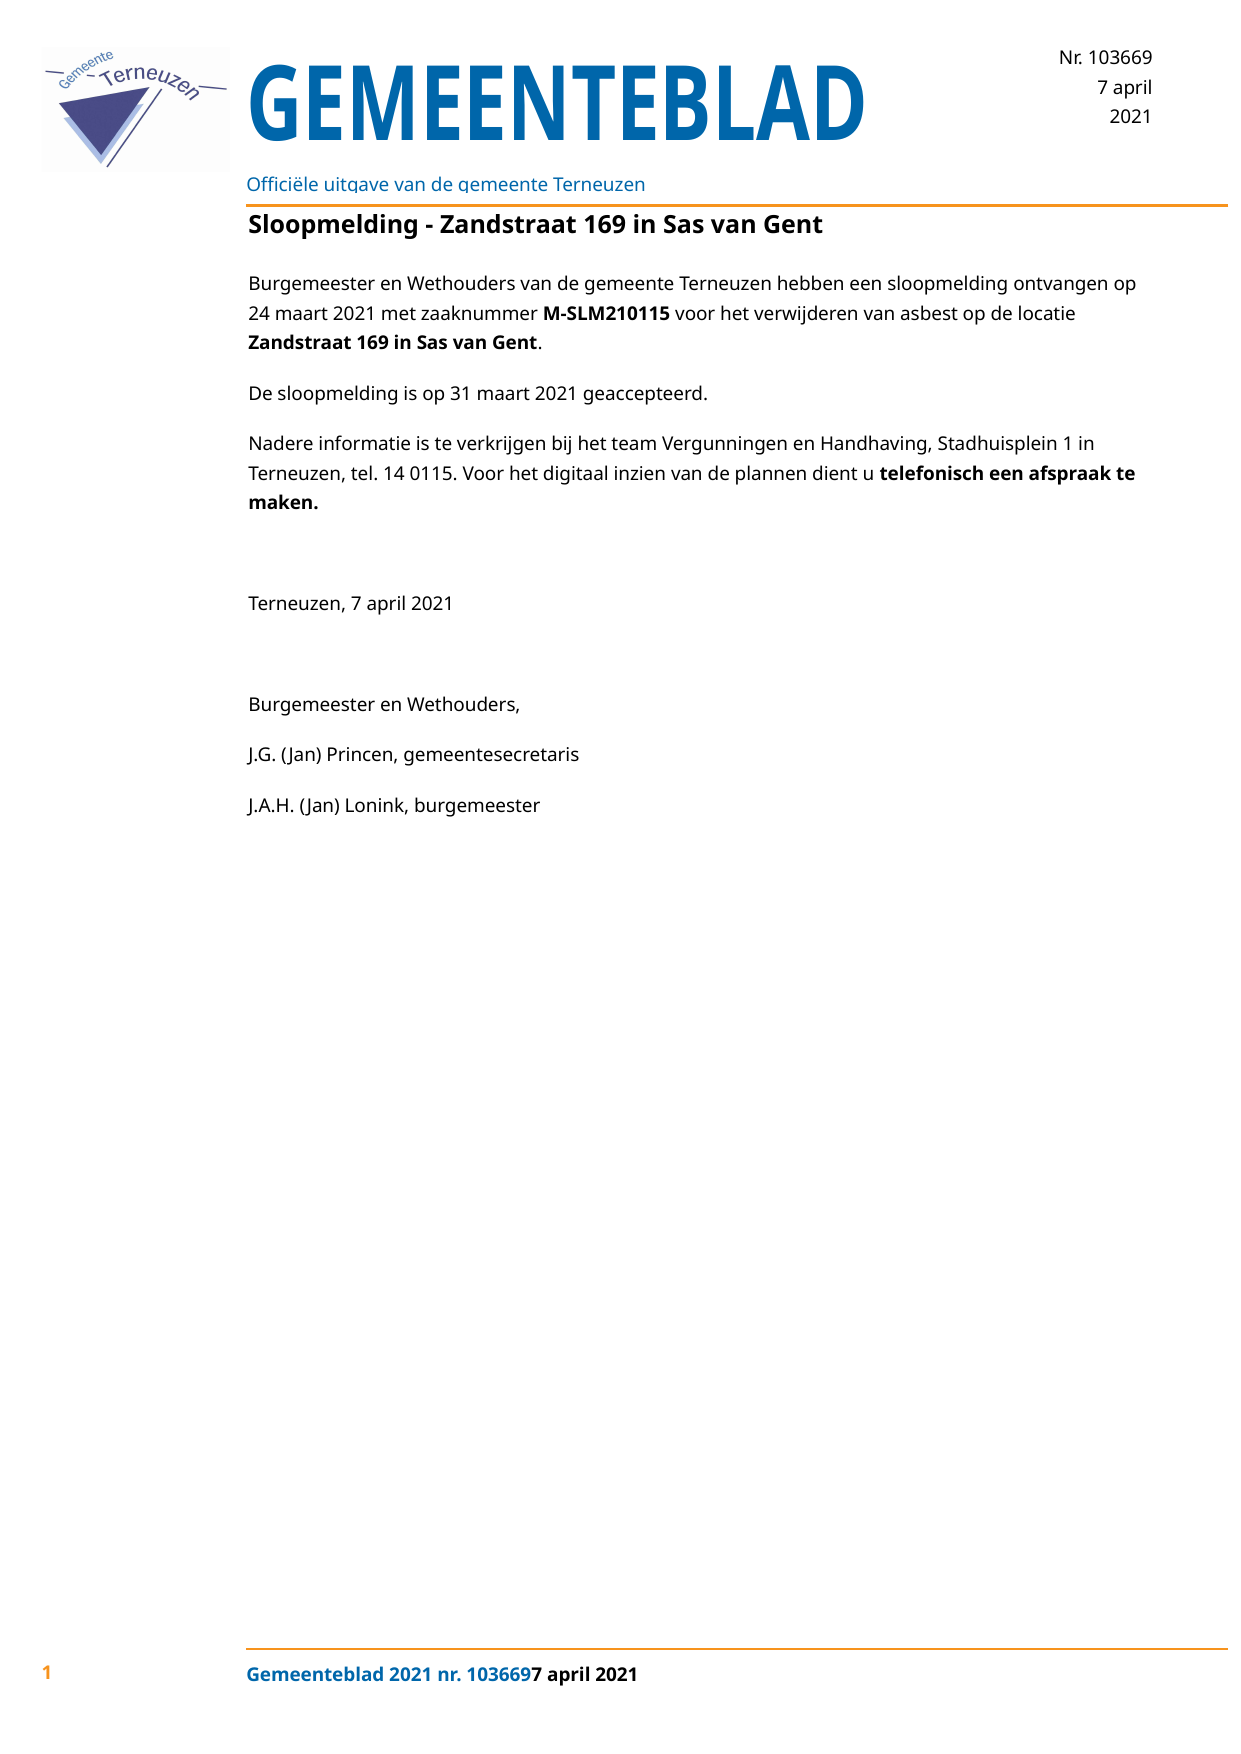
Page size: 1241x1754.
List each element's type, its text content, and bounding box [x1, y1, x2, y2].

text Sloopmelding - Zandstraat 169 in Sas van Gent [248, 207, 1152, 241]
text Nadere informatie is te verkrijgen bij het team Vergunningen en Handhaving, Stadhuisplein 1 in Terneuzen, tel. 14 0115. Voor het digitaal inzien van de plannen dient u telefonisch een afspraak te maken. [248, 430, 1152, 515]
picture [41, 47, 231, 172]
text Burgemeester en Wethouders, [248, 691, 1152, 717]
text Burgemeester en Wethouders van de gemeente Terneuzen hebben een sloopmelding ontvangen op 24 maart 2021 met zaaknummer M-SLM210115 voor het verwijderen van asbest op de locatie Zandstraat 169 in Sas van Gent. [248, 270, 1152, 355]
text Terneuzen, 7 april 2021 [248, 590, 1152, 616]
text J.G. (Jan) Princen, gemeentesecretaris [248, 742, 1152, 767]
text De sloopmelding is op 31 maart 2021 geaccepteerd. [248, 380, 1152, 406]
text J.A.H. (Jan) Lonink, burgemeester [248, 792, 1152, 818]
